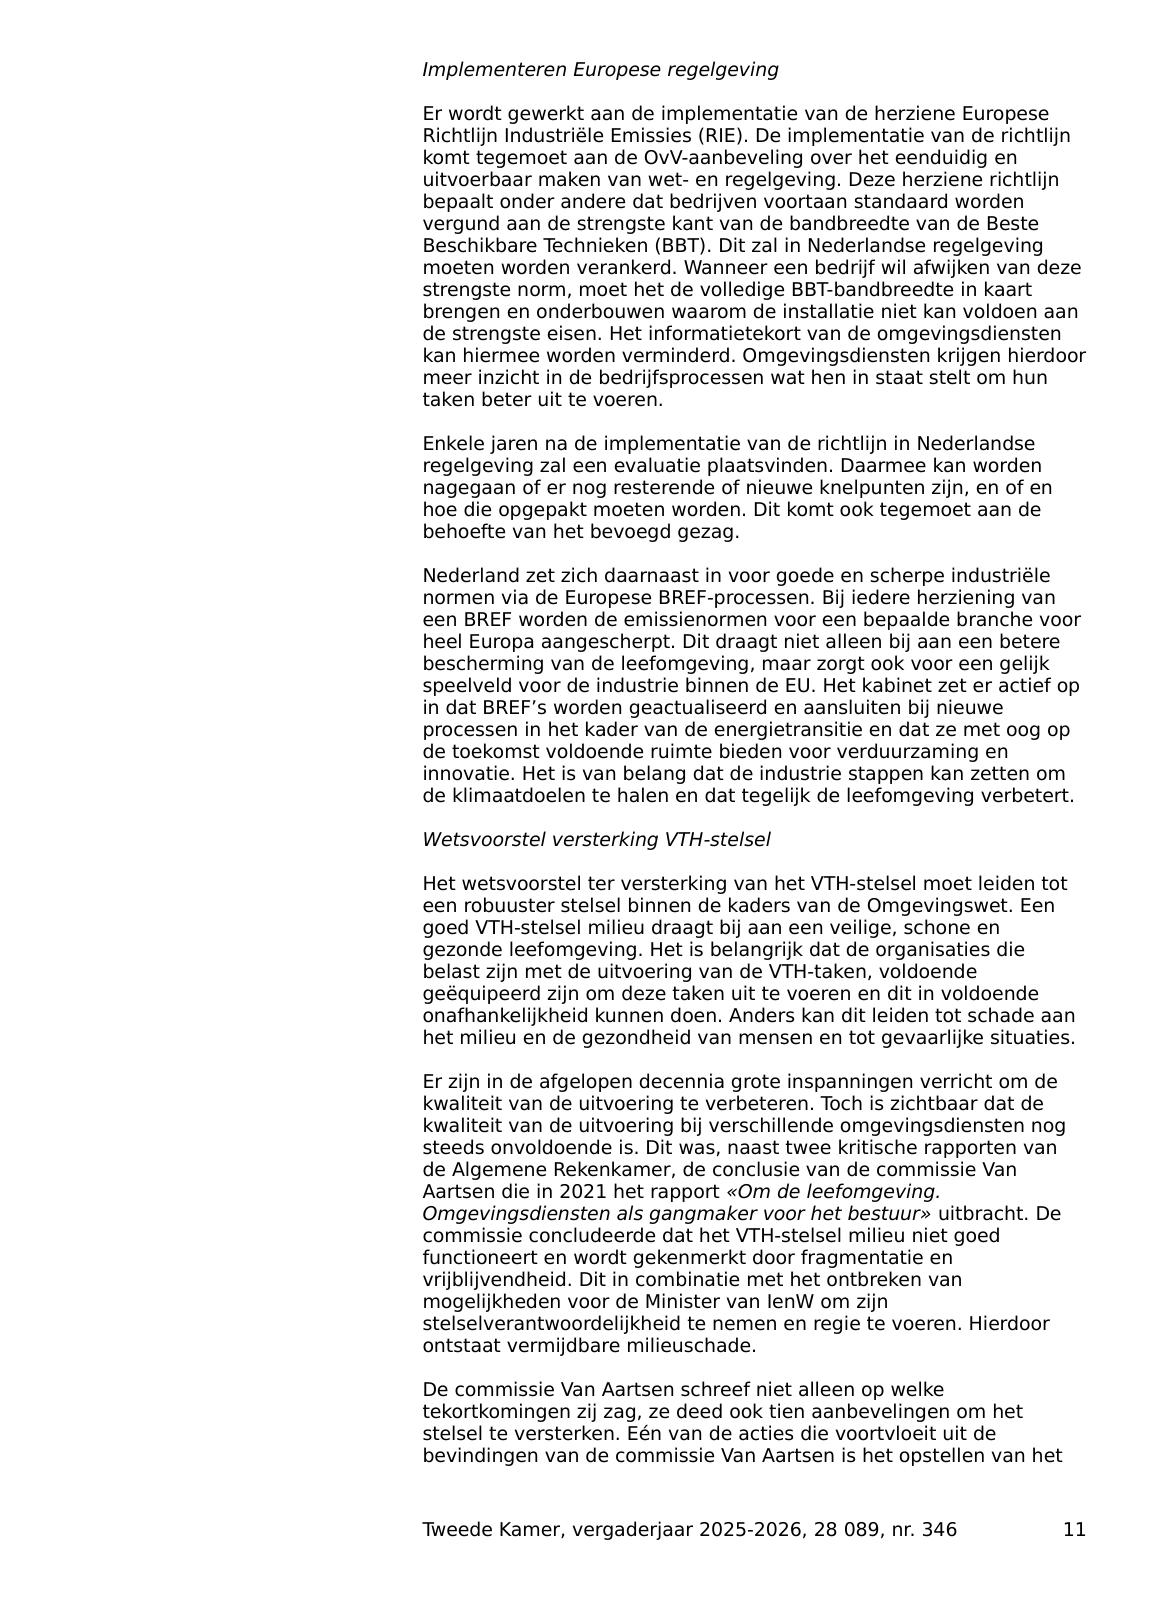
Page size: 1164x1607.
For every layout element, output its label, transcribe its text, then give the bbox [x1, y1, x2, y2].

subtitle Wetsvoorstel versterking VTH-stelsel [422, 829, 1087, 851]
text Nederland zet zich daarnaast in voor goede en scherpe industriële normen via de Europese BREF-processen. Bij iedere herziening van een BREF worden de emissienormen voor een bepaalde branche voor heel Europa aangescherpt. Dit draagt niet alleen bij aan een betere bescherming van de leefomgeving, maar zorgt ook voor een gelijk speelveld voor de industrie binnen de EU. Het kabinet zet er actief op in dat BREF’s worden geactualiseerd en aansluiten bij nieuwe processen in het kader van de energietransitie en dat ze met oog op de toekomst voldoende ruimte bieden voor verduurzaming en innovatie. Het is van belang dat de industrie stappen kan zetten om de klimaatdoelen te halen en dat tegelijk de leefomgeving verbetert. [422, 565, 1087, 807]
text Er wordt gewerkt aan de implementatie van de herziene Europese Richtlijn Industriële Emissies (RIE). De implementatie van de richtlijn komt tegemoet aan de OvV-aanbeveling over het eenduidig en uitvoerbaar maken van wet- en regelgeving. Deze herziene richtlijn bepaalt onder andere dat bedrijven voortaan standaard worden vergund aan de strengste kant van de bandbreedte van de Beste Beschikbare Technieken (BBT). Dit zal in Nederlandse regelgeving moeten worden verankerd. Wanneer een bedrijf wil afwijken van deze strengste norm, moet het de volledige BBT-bandbreedte in kaart brengen en onderbouwen waarom de installatie niet kan voldoen aan de strengste eisen. Het informatietekort van de omgevingsdiensten kan hiermee worden verminderd. Omgevingsdiensten krijgen hierdoor meer inzicht in de bedrijfsprocessen wat hen in staat stelt om hun taken beter uit te voeren. [422, 103, 1087, 411]
text De commissie Van Aartsen schreef niet alleen op welke tekortkomingen zij zag, ze deed ook tien aanbevelingen om het stelsel te versterken. Eén van de acties die voortvloeit uit de bevindingen van de commissie Van Aartsen is het opstellen van het [422, 1379, 1087, 1467]
text Er zijn in de afgelopen decennia grote inspanningen verricht om de kwaliteit van de uitvoering te verbeteren. Toch is zichtbaar dat de kwaliteit van de uitvoering bij verschillende omgevingsdiensten nog steeds onvoldoende is. Dit was, naast twee kritische rapporten van de Algemene Rekenkamer, de conclusie van de commissie Van Aartsen die in 2021 het rapport «Om de leefomgeving. Omgevingsdiensten als gangmaker voor het bestuur» uitbracht. De commissie concludeerde dat het VTH-stelsel milieu niet goed functioneert en wordt gekenmerkt door fragmentatie en vrijblijvendheid. Dit in combinatie met het ontbreken van mogelijkheden voor de Minister van IenW om zijn stelselverantwoordelijkheid te nemen en regie te voeren. Hierdoor ontstaat vermijdbare milieuschade. [422, 1071, 1087, 1357]
text Het wetsvoorstel ter versterking van het VTH-stelsel moet leiden tot een robuuster stelsel binnen de kaders van de Omgevingswet. Een goed VTH-stelsel milieu draagt bij aan een veilige, schone en gezonde leefomgeving. Het is belangrijk dat de organisaties die belast zijn met de uitvoering van de VTH-taken, voldoende geëquipeerd zijn om deze taken uit te voeren en dit in voldoende onafhankelijkheid kunnen doen. Anders kan dit leiden tot schade aan het milieu en de gezondheid van mensen en tot gevaarlijke situaties. [422, 873, 1087, 1049]
subtitle Implementeren Europese regelgeving [422, 59, 1087, 81]
text Enkele jaren na de implementatie van de richtlijn in Nederlandse regelgeving zal een evaluatie plaatsvinden. Daarmee kan worden nagegaan of er nog resterende of nieuwe knelpunten zijn, en of en hoe die opgepakt moeten worden. Dit komt ook tegemoet aan de behoefte van het bevoegd gezag. [422, 433, 1087, 543]
